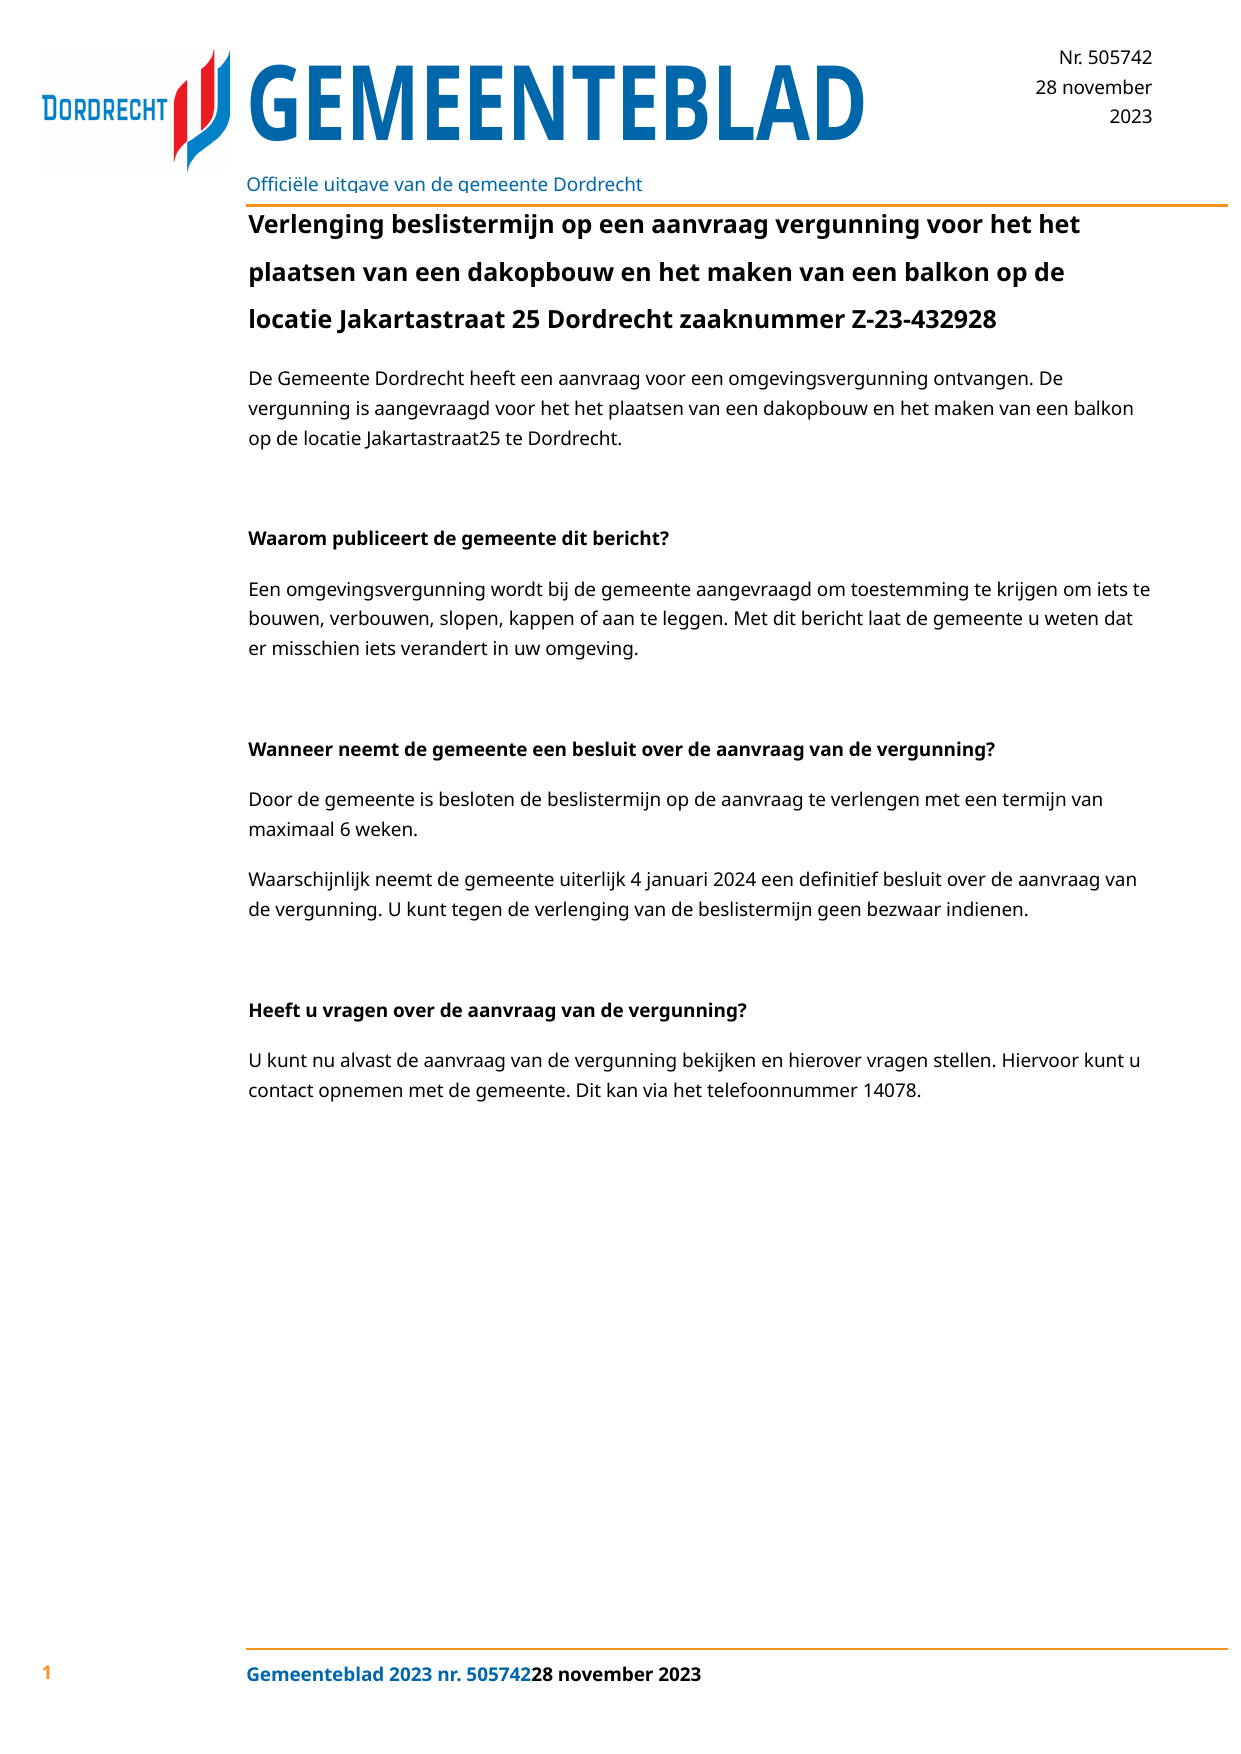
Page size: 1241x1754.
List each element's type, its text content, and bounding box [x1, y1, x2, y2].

text Waarschijnlijk neemt de gemeente uiterlijk 4 januari 2024 een definitief besluit over de aanvraag van de vergunning. U kunt tegen de verlenging van de beslistermijn geen bezwaar indienen. [248, 866, 1152, 922]
text Door de gemeente is besloten de beslistermijn op de aanvraag te verlengen met een termijn van maximaal 6 weken. [248, 786, 1152, 842]
text De Gemeente Dordrecht heeft een aanvraag voor een omgevingsvergunning ontvangen. De vergunning is aangevraagd voor het het plaatsen van een dakopbouw en het maken van een balkon op de locatie Jakartastraat25 te Dordrecht. [248, 366, 1152, 450]
text U kunt nu alvast de aanvraag van de vergunning bekijken en hierover vragen stellen. Hiervoor kunt u contact opnemen met de gemeente. Dit kan via het telefoonnummer 14078. [248, 1047, 1152, 1102]
picture [41, 47, 231, 172]
text Wanneer neemt de gemeente een besluit over de aanvraag van de vergunning? [248, 736, 1152, 762]
text Heeft u vragen over de aanvraag van de vergunning? [248, 997, 1152, 1022]
text Waarom publiceert de gemeente dit bericht? [248, 526, 1152, 551]
text Verlenging beslistermijn op een aanvraag vergunning voor het het plaatsen van een dakopbouw en het maken van een balkon op de locatie Jakartastraat 25 Dordrecht zaaknummer Z-23-432928 [248, 207, 1152, 336]
text Een omgevingsvergunning wordt bij de gemeente aangevraagd om toestemming te krijgen om iets te bouwen, verbouwen, slopen, kappen of aan te leggen. Met dit bericht laat de gemeente u weten dat er misschien iets verandert in uw omgeving. [248, 576, 1152, 661]
